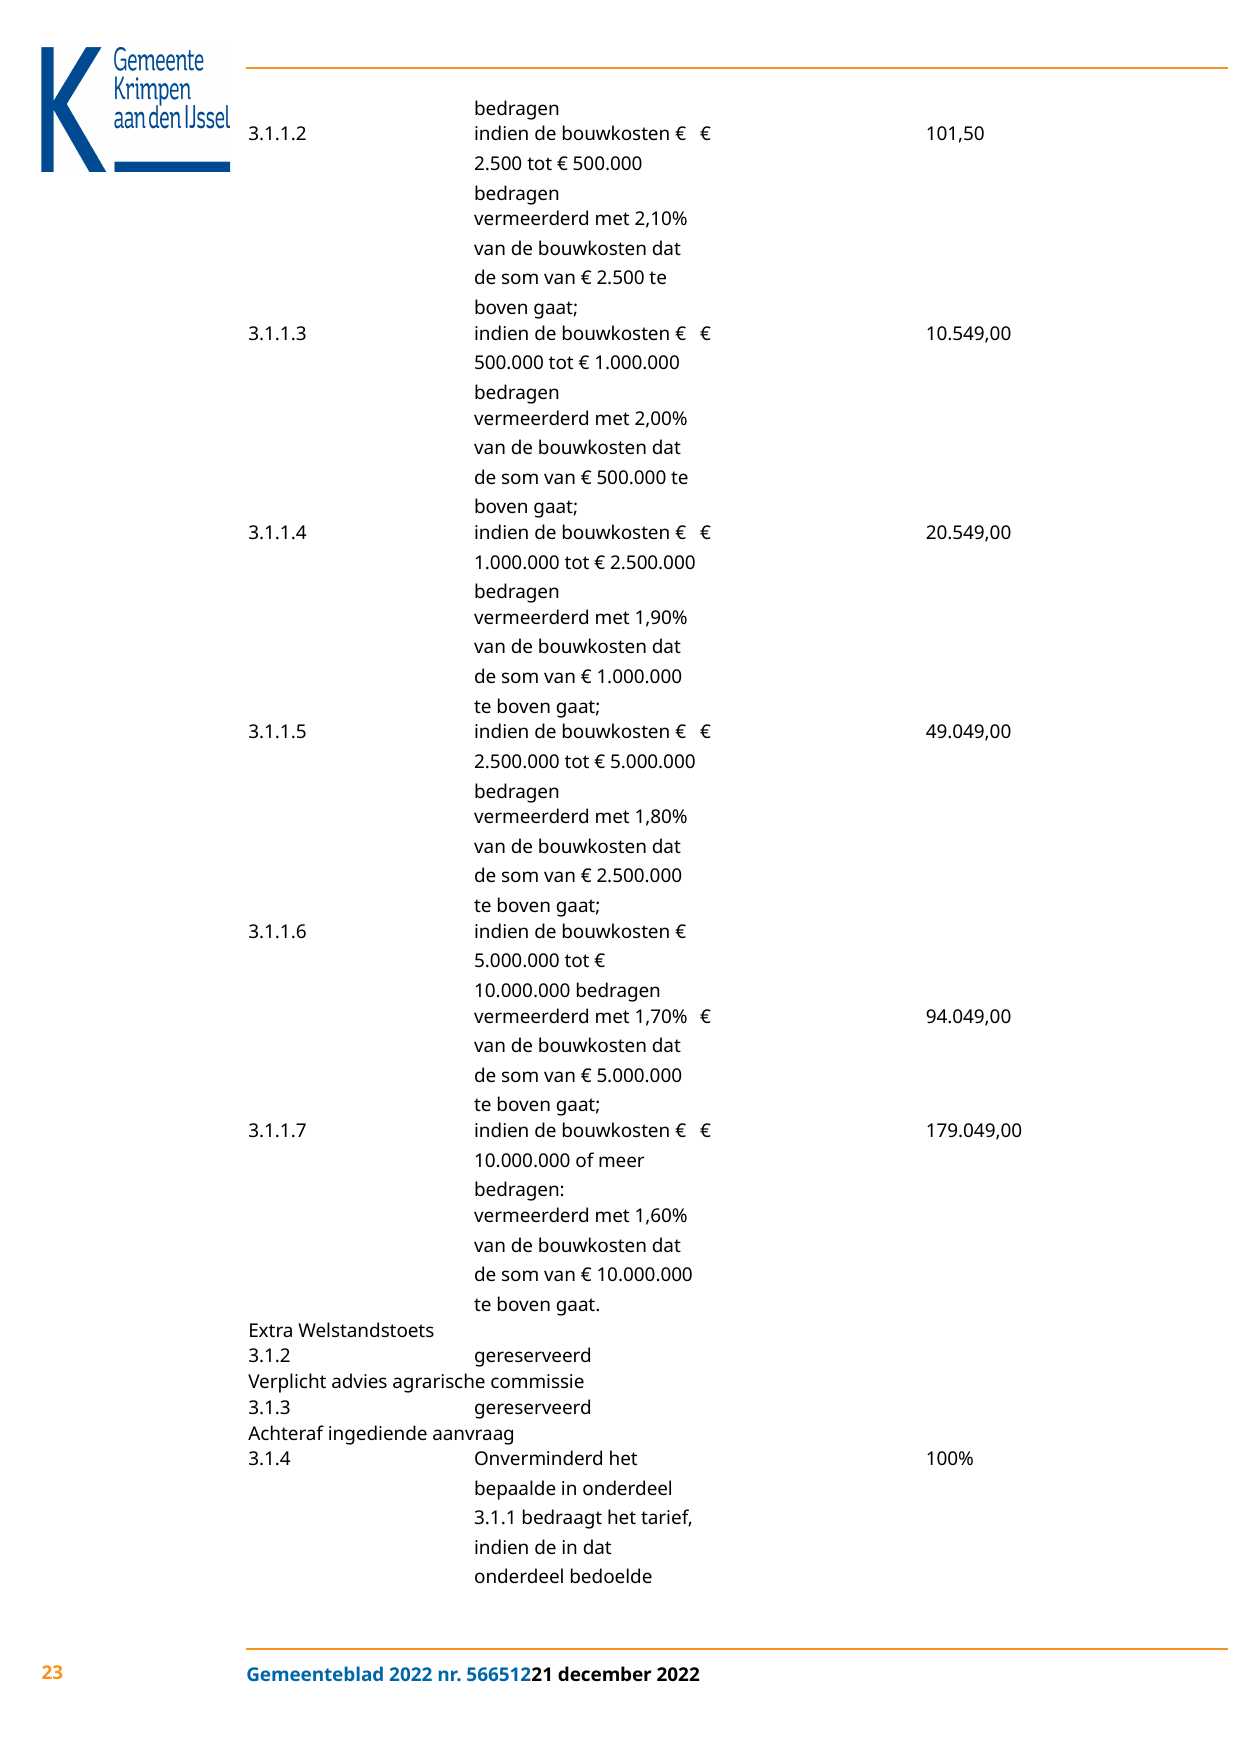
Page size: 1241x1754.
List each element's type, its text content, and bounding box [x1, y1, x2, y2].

table_cell indien de bouwkosten € 2.500 tot € 500.000 bedragen [474, 121, 700, 205]
table_cell [248, 405, 474, 519]
table_cell [926, 1343, 1152, 1368]
table_cell vermeerderd met 1,70% van de bouwkosten dat de som van € 5.000.000 te boven gaat; [474, 1003, 700, 1117]
table_cell 3.1.1.3 [248, 320, 474, 405]
table_cell [700, 1343, 926, 1368]
table_cell 94.049,00 [926, 1003, 1152, 1117]
table_cell [926, 405, 1152, 519]
table_cell gereserveerd [474, 1394, 700, 1420]
table_cell [700, 95, 926, 121]
table_cell [248, 1003, 474, 1117]
table_cell [926, 1368, 1152, 1394]
table_cell [700, 1394, 926, 1420]
table_cell indien de bouwkosten € 5.000.000 tot € 10.000.000 bedragen [474, 918, 700, 1003]
table_cell 3.1.1.6 [248, 918, 474, 1003]
table_cell 3.1.4 [248, 1445, 474, 1589]
table_cell [926, 1420, 1152, 1445]
table_cell € [700, 519, 926, 604]
table_cell [248, 205, 474, 320]
table_cell [700, 1317, 926, 1342]
table_cell vermeerderd met 1,80% van de bouwkosten dat de som van € 2.500.000 te boven gaat; [474, 804, 700, 918]
table_cell vermeerderd met 1,90% van de bouwkosten dat de som van € 1.000.000 te boven gaat; [474, 604, 700, 719]
table_cell [926, 918, 1152, 1003]
table_cell vermeerderd met 2,00% van de bouwkosten dat de som van € 500.000 te boven gaat; [474, 405, 700, 519]
table_cell [926, 95, 1152, 121]
picture [41, 47, 231, 172]
table_cell [700, 1445, 926, 1589]
table_cell 3.1.3 [248, 1394, 474, 1420]
table_cell 20.549,00 [926, 519, 1152, 604]
table_cell € [700, 1003, 926, 1117]
table_cell [248, 1202, 474, 1317]
table_cell 10.549,00 [926, 320, 1152, 405]
table_cell vermeerderd met 2,10% van de bouwkosten dat de som van € 2.500 te boven gaat; [474, 205, 700, 320]
table_cell 49.049,00 [926, 719, 1152, 803]
table_cell bedragen [474, 95, 700, 121]
table_cell € [700, 121, 926, 205]
table_cell gereserveerd [474, 1343, 700, 1368]
table_cell [700, 918, 926, 1003]
table_cell 101,50 [926, 121, 1152, 205]
table_cell [700, 604, 926, 719]
table_cell [926, 804, 1152, 918]
table_cell € [700, 1118, 926, 1202]
table_cell Verplicht advies agrarische commissie [248, 1368, 700, 1394]
table_cell Onverminderd het bepaalde in onderdeel 3.1.1 bedraagt het tarief, indien de in dat onderdeel bedoelde [474, 1445, 700, 1589]
table_cell [700, 1368, 926, 1394]
table_cell [700, 1420, 926, 1445]
table_cell 3.1.2 [248, 1343, 474, 1368]
table_cell vermeerderd met 1,60% van de bouwkosten dat de som van € 10.000.000 te boven gaat. [474, 1202, 700, 1317]
table_cell [700, 1202, 926, 1317]
table_cell 3.1.1.5 [248, 719, 474, 803]
table_cell indien de bouwkosten € 500.000 tot € 1.000.000 bedragen [474, 320, 700, 405]
table_cell [926, 604, 1152, 719]
table_cell 3.1.1.4 [248, 519, 474, 604]
table_cell 3.1.1.7 [248, 1118, 474, 1202]
table_cell indien de bouwkosten € 1.000.000 tot € 2.500.000 bedragen [474, 519, 700, 604]
table_cell [700, 205, 926, 320]
table_cell [248, 95, 474, 121]
table_cell Extra Welstandstoets [248, 1317, 700, 1342]
table_cell 3.1.1.2 [248, 121, 474, 205]
table_cell 100% [926, 1445, 1152, 1589]
table_cell [248, 604, 474, 719]
table_cell [248, 804, 474, 918]
table_cell [700, 804, 926, 918]
table_cell [926, 1317, 1152, 1342]
table_cell Achteraf ingediende aanvraag [248, 1420, 700, 1445]
table_cell indien de bouwkosten € 2.500.000 tot € 5.000.000 bedragen [474, 719, 700, 803]
table_cell [926, 205, 1152, 320]
table_cell [926, 1394, 1152, 1420]
table_cell [926, 1202, 1152, 1317]
table_cell [700, 405, 926, 519]
table_cell 179.049,00 [926, 1118, 1152, 1202]
table_cell € [700, 719, 926, 803]
table_cell € [700, 320, 926, 405]
table_cell indien de bouwkosten € 10.000.000 of meer bedragen: [474, 1118, 700, 1202]
